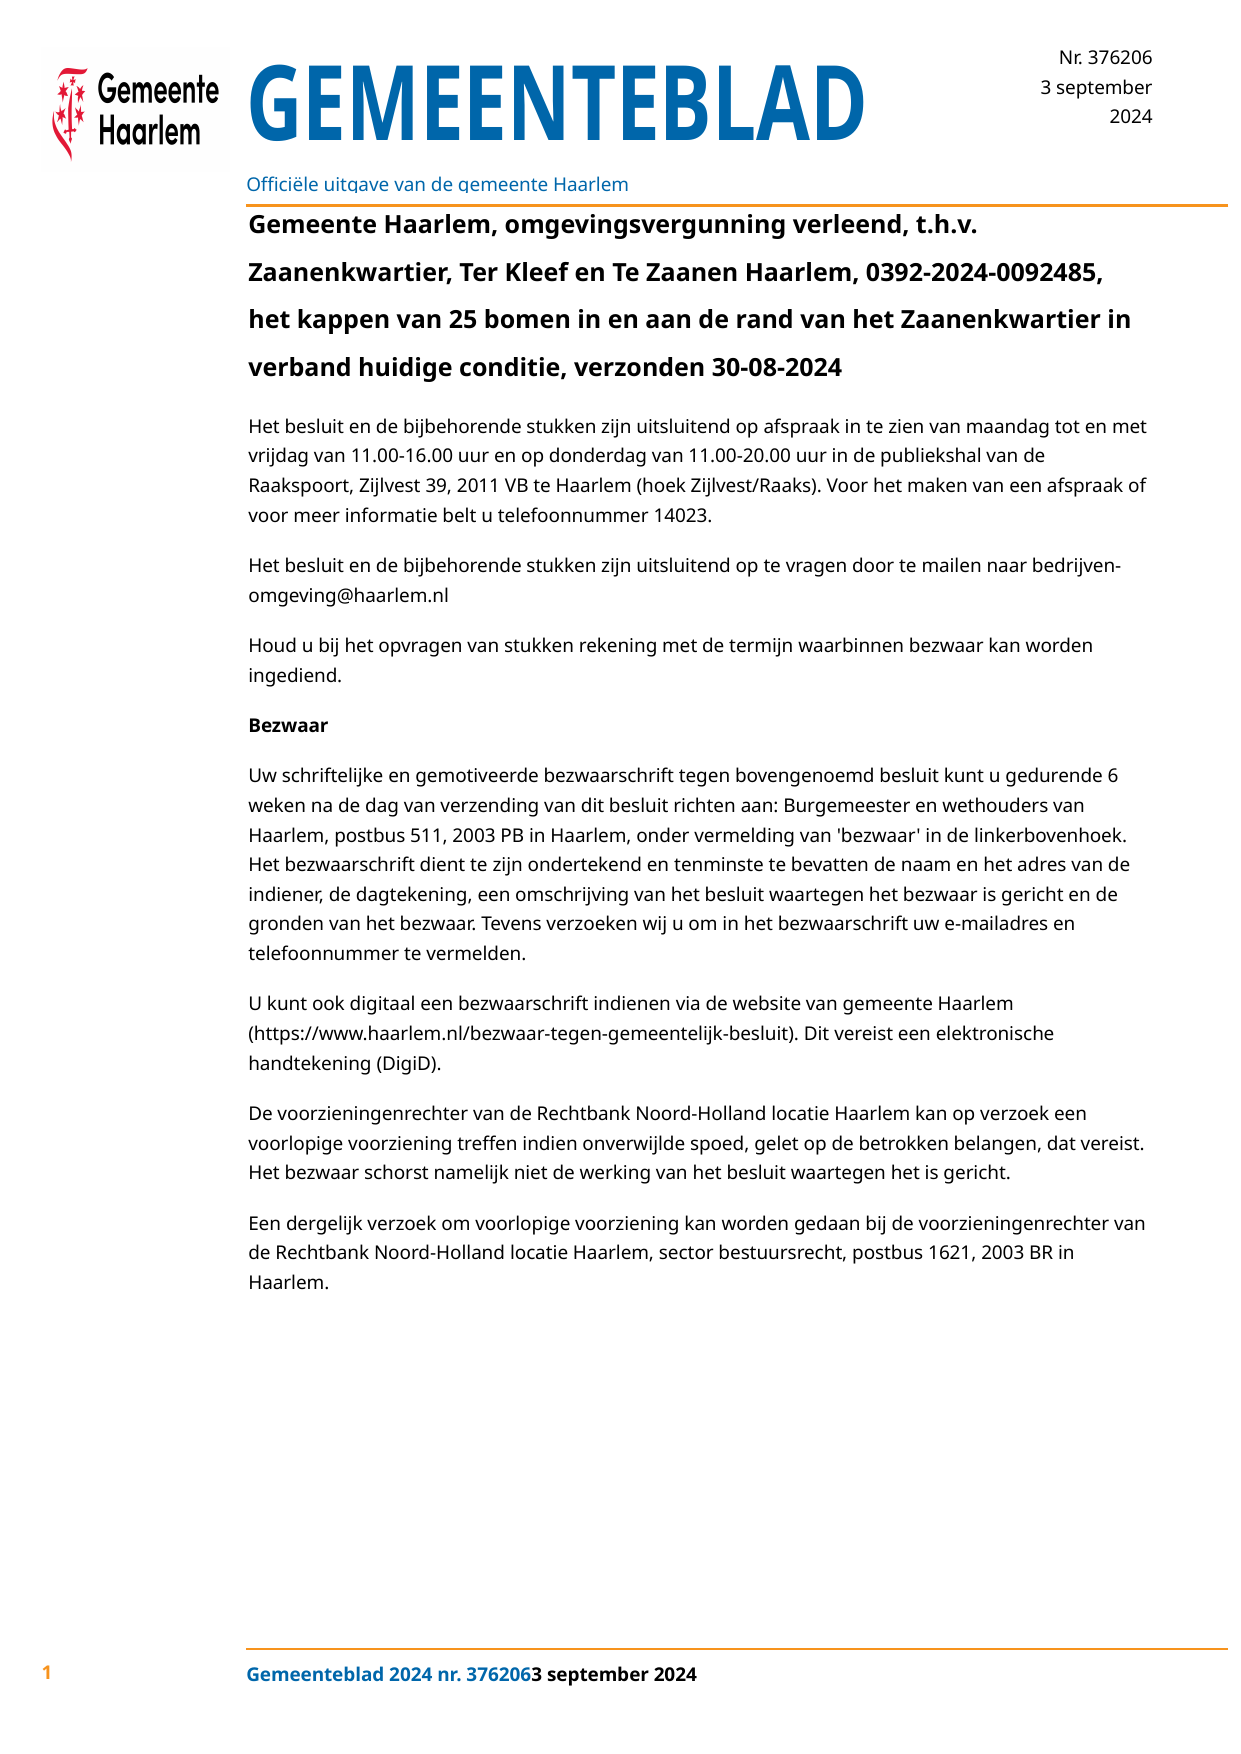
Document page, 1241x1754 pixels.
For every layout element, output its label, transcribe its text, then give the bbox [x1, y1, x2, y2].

text Gemeente Haarlem, omgevingsvergunning verleend, t.h.v. Zaanenkwartier, Ter Kleef en Te Zaanen Haarlem, 0392-2024-0092485, het kappen van 25 bomen in en aan de rand van het Zaanenkwartier in verband huidige conditie, verzonden 30-08-2024 [248, 207, 1152, 384]
text Bezwaar [248, 712, 1152, 738]
text Een dergelijk verzoek om voorlopige voorziening kan worden gedaan bij de voorzieningenrechter van de Rechtbank Noord-Holland locatie Haarlem, sector bestuursrecht, postbus 1621, 2003 BR in Haarlem. [248, 1210, 1152, 1295]
text Houd u bij het opvragen van stukken rekening met de termijn waarbinnen bezwaar kan worden ingediend. [248, 632, 1152, 688]
text Het besluit en de bijbehorende stukken zijn uitsluitend op te vragen door te mailen naar bedrijven-omgeving@haarlem.nl [248, 552, 1152, 608]
text Uw schriftelijke en gemotiveerde bezwaarschrift tegen bovengenoemd besluit kunt u gedurende 6 weken na de dag van verzending van dit besluit richten aan: Burgemeester en wethouders van Haarlem, postbus 511, 2003 PB in Haarlem, onder vermelding van 'bezwaar' in de linkerbovenhoek. Het bezwaarschrift dient te zijn ondertekend en tenminste te bevatten de naam en het adres van de indiener, de dagtekening, een omschrijving van het besluit waartegen het bezwaar is gericht en de gronden van het bezwaar. Tevens verzoeken wij u om in het bezwaarschrift uw e-mailadres en telefoonnummer te vermelden. [248, 763, 1152, 966]
text De voorzieningenrechter van de Rechtbank Noord-Holland locatie Haarlem kan op verzoek een voorlopige voorziening treffen indien onverwijlde spoed, gelet op de betrokken belangen, dat vereist. Het bezwaar schorst namelijk niet de werking van het besluit waartegen het is gericht. [248, 1100, 1152, 1185]
picture [41, 47, 231, 172]
text Het besluit en de bijbehorende stukken zijn uitsluitend op afspraak in te zien van maandag tot en met vrijdag van 11.00-16.00 uur en op donderdag van 11.00-20.00 uur in de publiekshal van de Raakspoort, Zijlvest 39, 2011 VB te Haarlem (hoek Zijlvest/Raaks). Voor het maken van een afspraak of voor meer informatie belt u telefoonnummer 14023. [248, 413, 1152, 528]
text U kunt ook digitaal een bezwaarschrift indienen via de website van gemeente Haarlem (https://www.haarlem.nl/bezwaar-tegen-gemeentelijk-besluit). Dit vereist een elektronische handtekening (DigiD). [248, 991, 1152, 1076]
